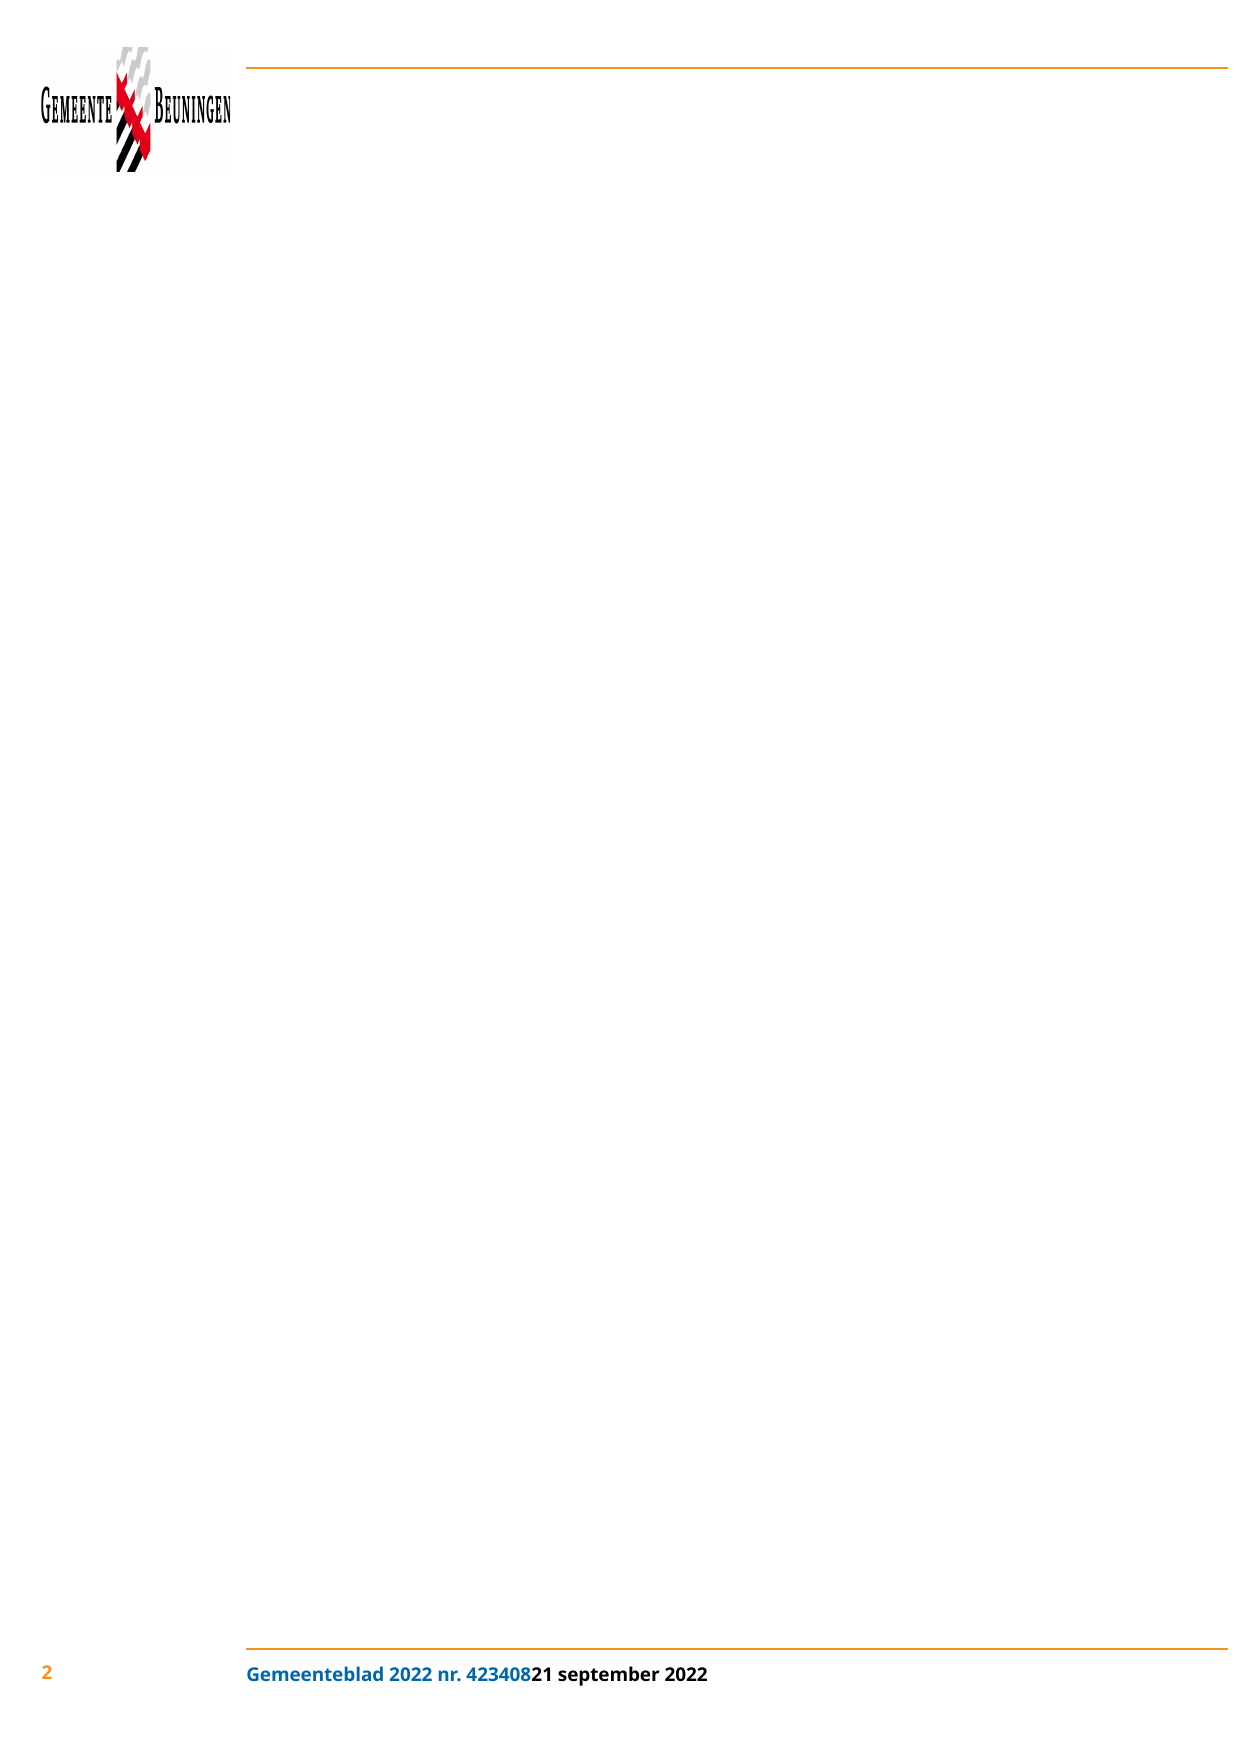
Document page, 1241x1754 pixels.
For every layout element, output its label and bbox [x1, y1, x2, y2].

picture [41, 47, 231, 172]
